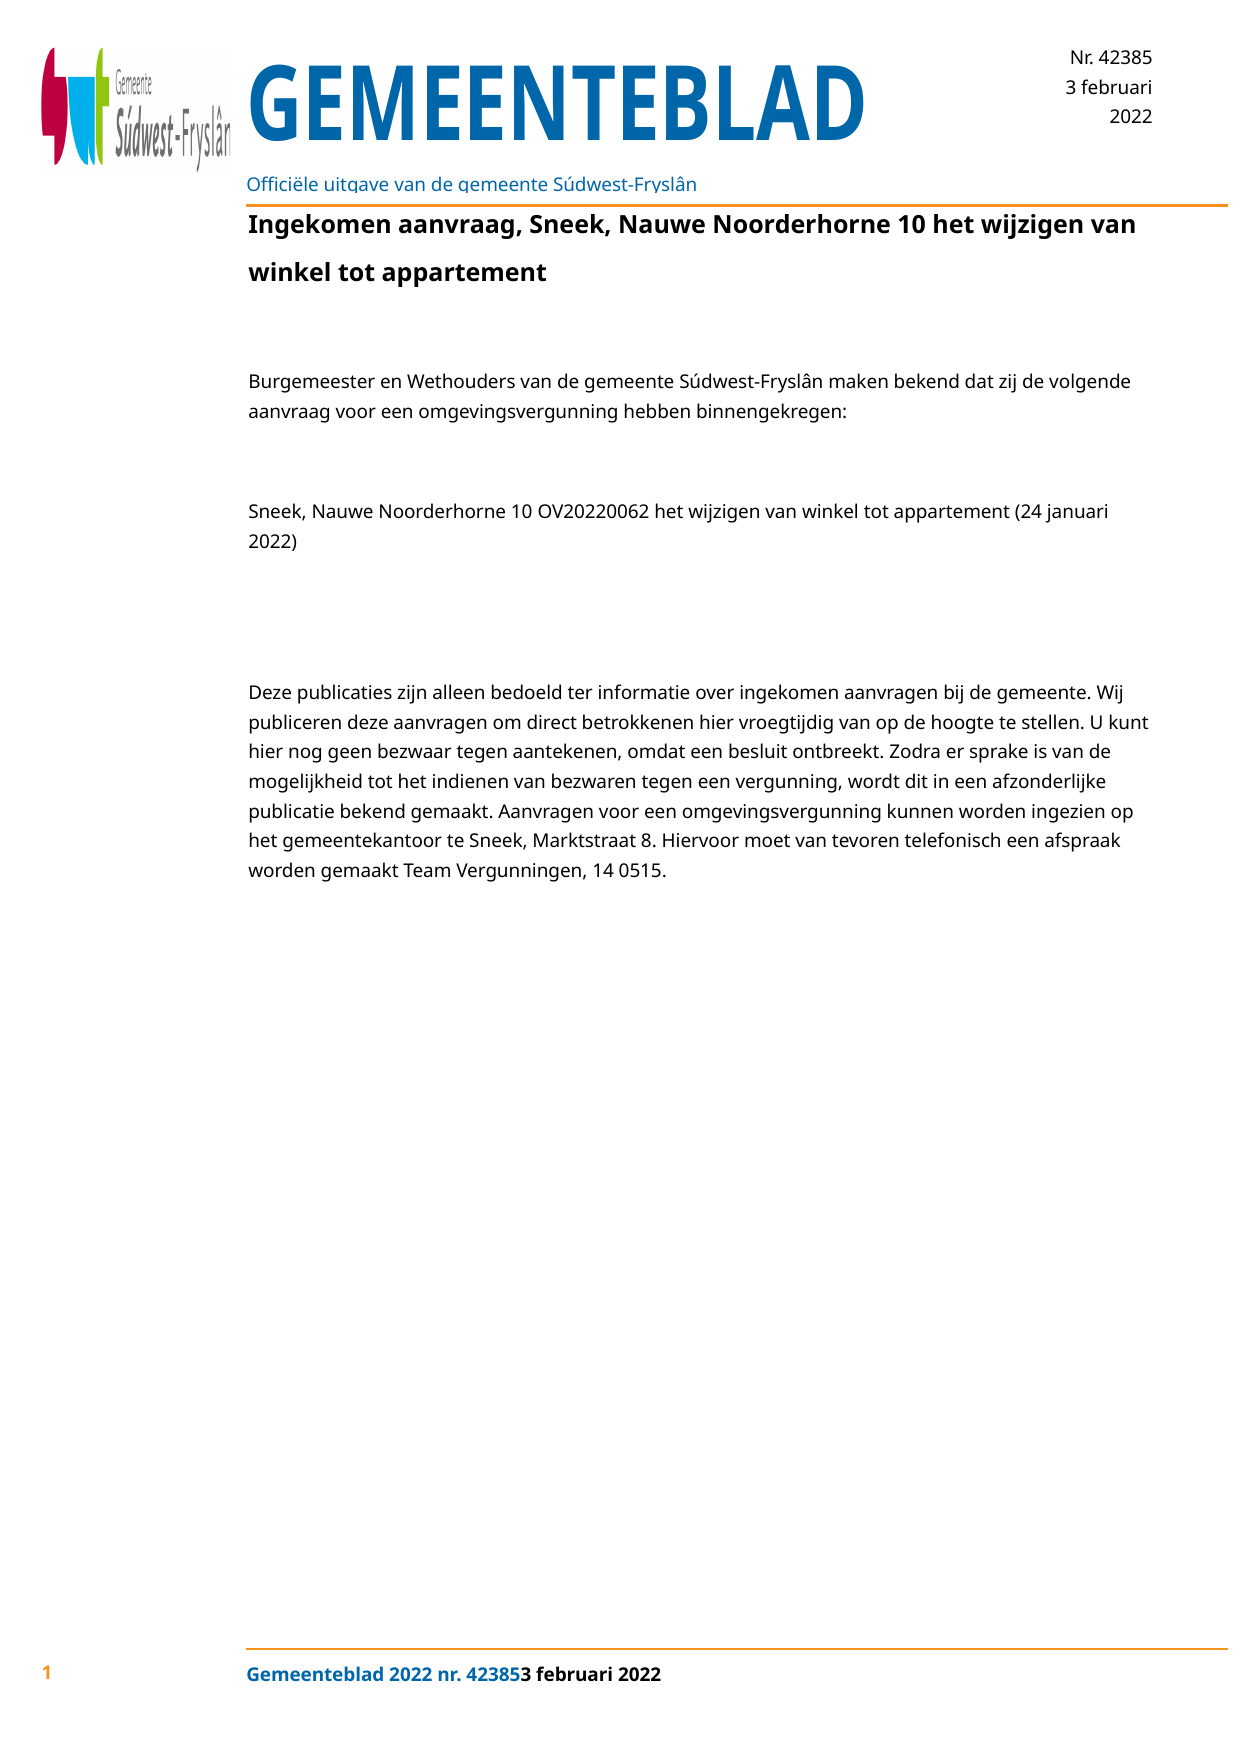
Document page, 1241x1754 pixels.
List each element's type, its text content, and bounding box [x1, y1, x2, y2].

text Burgemeester en Wethouders van de gemeente Súdwest-Fryslân maken bekend dat zij de volgende aanvraag voor een omgevingsvergunning hebben binnengekregen: [248, 368, 1152, 424]
text Ingekomen aanvraag, Sneek, Nauwe Noorderhorne 10 het wijzigen van winkel tot appartement [248, 207, 1152, 288]
text Sneek, Nauwe Noorderhorne 10 OV20220062 het wijzigen van winkel tot appartement (24 januari 2022) [248, 499, 1152, 554]
text Deze publicaties zijn alleen bedoeld ter informatie over ingekomen aanvragen bij de gemeente. Wij publiceren deze aanvragen om direct betrokkenen hier vroegtijdig van op de hoogte te stellen. U kunt hier nog geen bezwaar tegen aantekenen, omdat een besluit ontbreekt. Zodra er sprake is van de mogelijkheid tot het indienen van bezwaren tegen een vergunning, wordt dit in een afzonderlijke publicatie bekend gemaakt. Aanvragen voor een omgevingsvergunning kunnen worden ingezien op het gemeentekantoor te Sneek, Marktstraat 8. Hiervoor moet van tevoren telefonisch een afspraak worden gemaakt Team Vergunningen, 14 0515. [248, 679, 1152, 883]
picture [41, 47, 231, 172]
